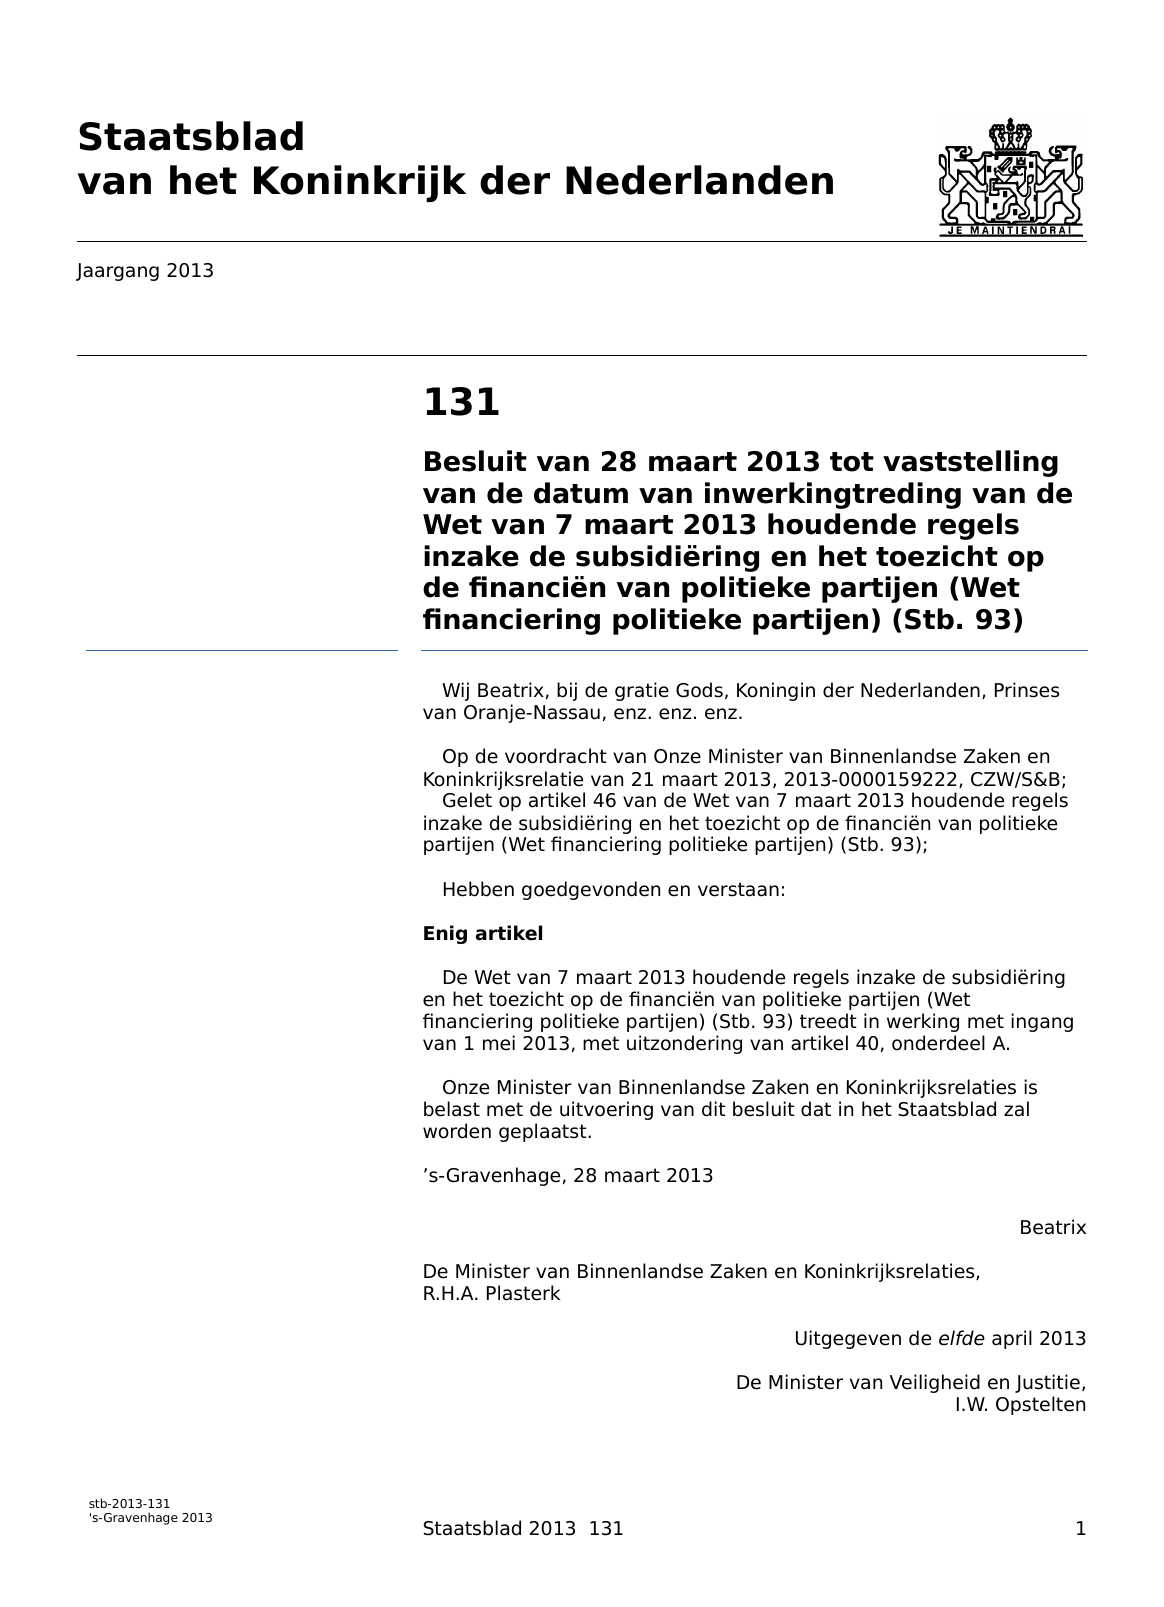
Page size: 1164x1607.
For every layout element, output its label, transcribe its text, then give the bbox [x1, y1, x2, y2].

text stb-2013-131 [88, 1497, 323, 1511]
text Wij Beatrix, bij de gratie Gods, Koningin der Nederlanden, Prinses van Oranje-Nassau, enz. enz. enz. [422, 680, 1087, 724]
table_header Staatsblad van het Koninkrijk der Nederlanden [77, 100, 886, 241]
subtitle 131 [422, 381, 1087, 424]
text De Minister van Binnenlandse Zaken en Koninkrijksrelaties, R.H.A. Plasterk [422, 1261, 1087, 1305]
text Op de voordracht van Onze Minister van Binnenlandse Zaken en Koninkrijksrelatie van 21 maart 2013, 2013-0000159222, CZW/S&B; [422, 746, 1087, 790]
text Besluit van 28 maart 2013 tot vaststelling van de datum van inwerkingtreding van de Wet van 7 maart 2013 houdende regels inzake de subsidiëring en het toezicht op de financiën van politieke partijen (Wet financiering politieke partijen) (Stb. 93) [422, 447, 1087, 636]
text De Wet van 7 maart 2013 houdende regels inzake de subsidiëring en het toezicht op de financiën van politieke partijen (Wet financiering politieke partijen) (Stb. 93) treedt in werking met ingang van 1 mei 2013, met uitzondering van artikel 40, onderdeel A. [422, 967, 1087, 1055]
text Uitgegeven de elfde april 2013 [422, 1327, 1087, 1349]
text ’s-Gravenhage, 28 maart 2013 [422, 1165, 1087, 1187]
text 's-Gravenhage 2013 [88, 1511, 323, 1525]
table_header [886, 100, 1087, 241]
text Gelet op artikel 46 van de Wet van 7 maart 2013 houdende regels inzake de subsidiëring en het toezicht op de financiën van politieke partijen (Wet financiering politieke partijen) (Stb. 93); [422, 790, 1087, 856]
table_cell Jaargang 2013 [77, 242, 1087, 355]
text Hebben goedgevonden en verstaan: [422, 878, 1087, 901]
text Beatrix [422, 1217, 1087, 1239]
subtitle Enig artikel [422, 923, 1087, 945]
text De Minister van Veiligheid en Justitie, I.W. Opstelten [422, 1372, 1087, 1416]
picture [936, 115, 1087, 240]
text Onze Minister van Binnenlandse Zaken en Koninkrijksrelaties is belast met de uitvoering van dit besluit dat in het Staatsblad zal worden geplaatst. [422, 1077, 1087, 1143]
